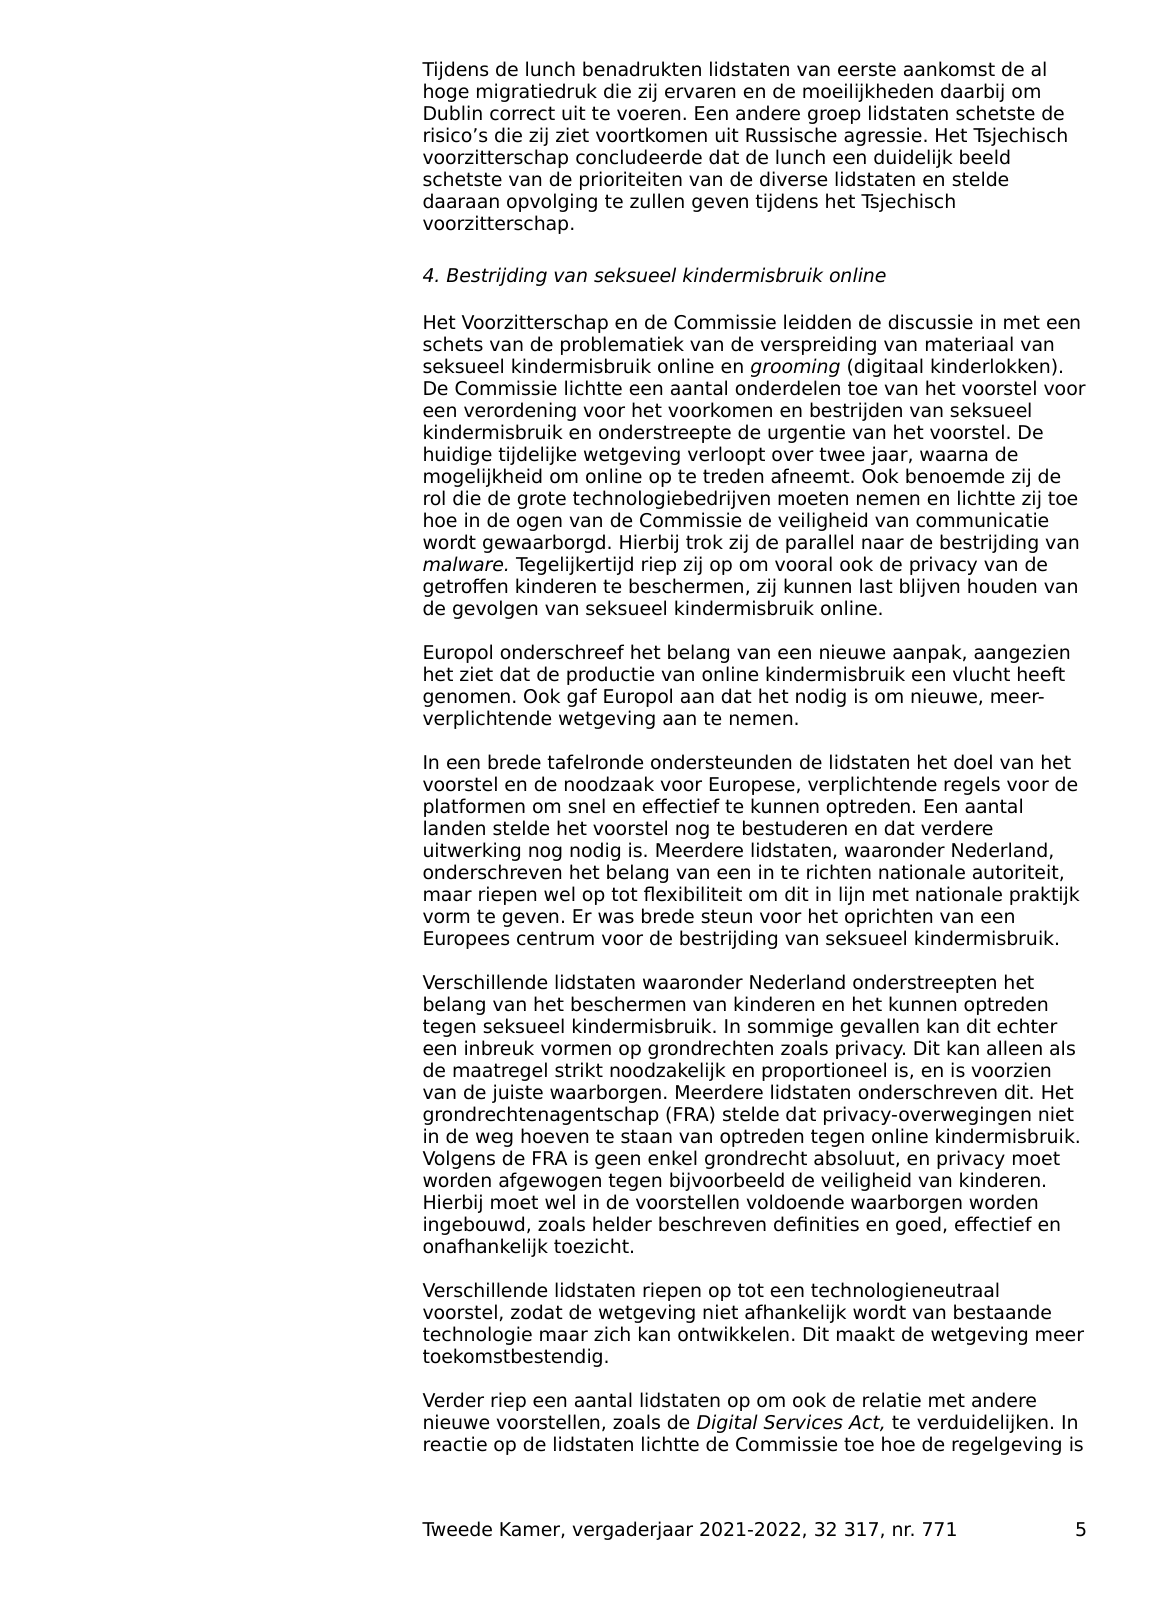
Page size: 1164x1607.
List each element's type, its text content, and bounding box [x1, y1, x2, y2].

text Verschillende lidstaten riepen op tot een technologieneutraal voorstel, zodat de wetgeving niet afhankelijk wordt van bestaande technologie maar zich kan ontwikkelen. Dit maakt de wetgeving meer toekomstbestendig. [422, 1280, 1087, 1368]
text Het Voorzitterschap en de Commissie leidden de discussie in met een schets van de problematiek van de verspreiding van materiaal van seksueel kindermisbruik online en grooming (digitaal kinderlokken). De Commissie lichtte een aantal onderdelen toe van het voorstel voor een verordening voor het voorkomen en bestrijden van seksueel kindermisbruik en onderstreepte de urgentie van het voorstel. De huidige tijdelijke wetgeving verloopt over twee jaar, waarna de mogelijkheid om online op te treden afneemt. Ook benoemde zij de rol die de grote technologiebedrijven moeten nemen en lichtte zij toe hoe in de ogen van de Commissie de veiligheid van communicatie wordt gewaarborgd. Hierbij trok zij de parallel naar de bestrijding van malware. Tegelijkertijd riep zij op om vooral ook de privacy van de getroffen kinderen te beschermen, zij kunnen last blijven houden van de gevolgen van seksueel kindermisbruik online. [422, 312, 1087, 619]
text Europol onderschreef het belang van een nieuwe aanpak, aangezien het ziet dat de productie van online kindermisbruik een vlucht heeft genomen. Ook gaf Europol aan dat het nodig is om nieuwe, meer-verplichtende wetgeving aan te nemen. [422, 642, 1087, 730]
text Verder riep een aantal lidstaten op om ook de relatie met andere nieuwe voorstellen, zoals de Digital Services Act, te verduidelijken. In reactie op de lidstaten lichtte de Commissie toe hoe de regelgeving is [422, 1390, 1087, 1456]
text In een brede tafelronde ondersteunden de lidstaten het doel van het voorstel en de noodzaak voor Europese, verplichtende regels voor de platformen om snel en effectief te kunnen optreden. Een aantal landen stelde het voorstel nog te bestuderen en dat verdere uitwerking nog nodig is. Meerdere lidstaten, waaronder Nederland, onderschreven het belang van een in te richten nationale autoriteit, maar riepen wel op tot flexibiliteit om dit in lijn met nationale praktijk vorm te geven. Er was brede steun voor het oprichten van een Europees centrum voor de bestrijding van seksueel kindermisbruik. [422, 752, 1087, 950]
text Verschillende lidstaten waaronder Nederland onderstreepten het belang van het beschermen van kinderen en het kunnen optreden tegen seksueel kindermisbruik. In sommige gevallen kan dit echter een inbreuk vormen op grondrechten zoals privacy. Dit kan alleen als de maatregel strikt noodzakelijk en proportioneel is, en is voorzien van de juiste waarborgen. Meerdere lidstaten onderschreven dit. Het grondrechtenagentschap (FRA) stelde dat privacy-overwegingen niet in de weg hoeven te staan van optreden tegen online kindermisbruik. Volgens de FRA is geen enkel grondrecht absoluut, en privacy moet worden afgewogen tegen bijvoorbeeld de veiligheid van kinderen. Hierbij moet wel in de voorstellen voldoende waarborgen worden ingebouwd, zoals helder beschreven definities en goed, effectief en onafhankelijk toezicht. [422, 972, 1087, 1258]
subtitle 4. Bestrijding van seksueel kindermisbruik online [422, 265, 1087, 287]
text Tijdens de lunch benadrukten lidstaten van eerste aankomst de al hoge migratiedruk die zij ervaren en de moeilijkheden daarbij om Dublin correct uit te voeren. Een andere groep lidstaten schetste de risico’s die zij ziet voortkomen uit Russische agressie. Het Tsjechisch voorzitterschap concludeerde dat de lunch een duidelijk beeld schetste van de prioriteiten van de diverse lidstaten en stelde daaraan opvolging te zullen geven tijdens het Tsjechisch voorzitterschap. [422, 59, 1087, 235]
